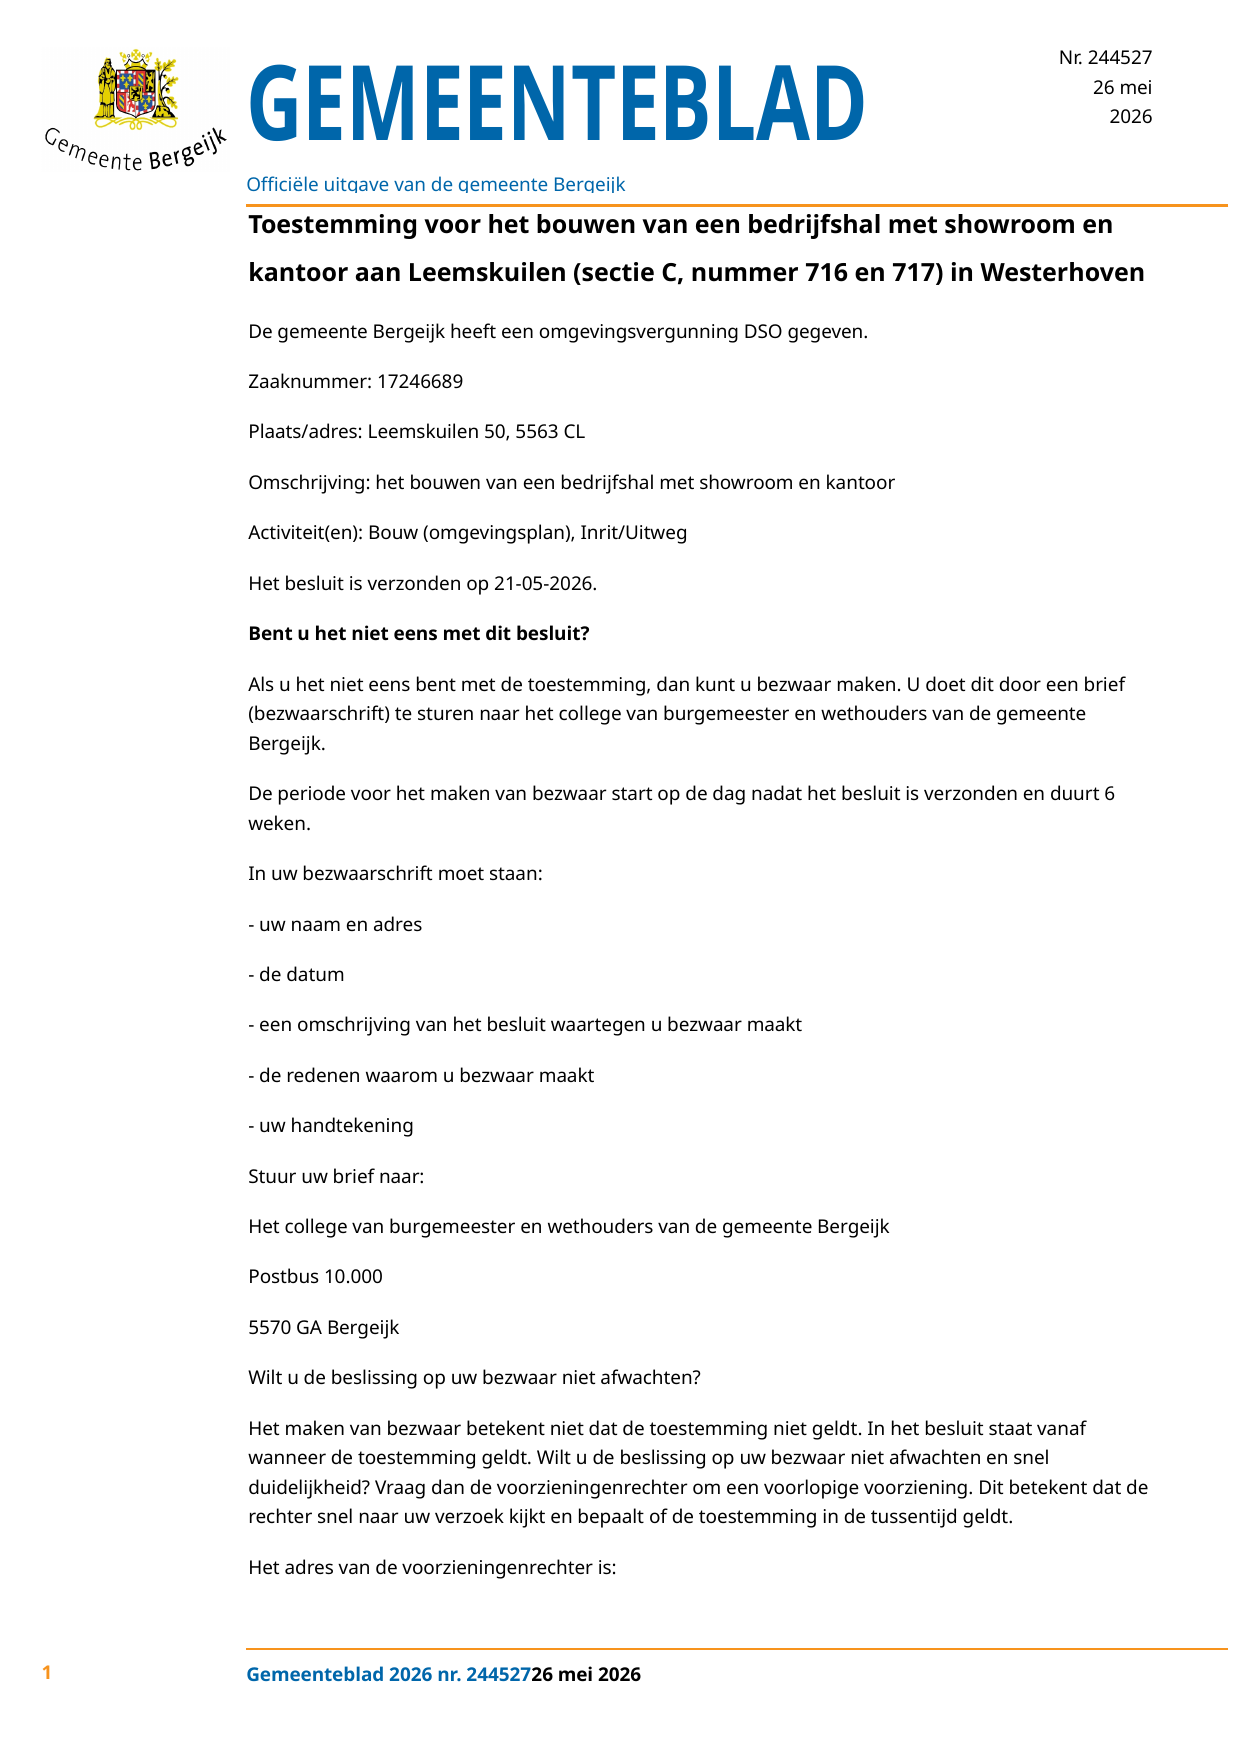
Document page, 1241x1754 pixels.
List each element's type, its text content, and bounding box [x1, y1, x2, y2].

text Stuur uw brief naar: [248, 1163, 1152, 1189]
text Omschrijving: het bouwen van een bedrijfshal met showroom en kantoor [248, 469, 1152, 495]
text Wilt u de beslissing op uw bezwaar niet afwachten? [248, 1364, 1152, 1390]
text Bent u het niet eens met dit besluit? [248, 620, 1152, 646]
text Plaats/adres: Leemskuilen 50, 5563 CL [248, 419, 1152, 444]
text Activiteit(en): Bouw (omgevingsplan), Inrit/Uitweg [248, 519, 1152, 545]
text De periode voor het maken van bezwaar start op de dag nadat het besluit is verzonden en duurt 6 weken. [248, 780, 1152, 836]
text - uw naam en adres [248, 911, 1152, 937]
text - de redenen waarom u bezwaar maakt [248, 1062, 1152, 1088]
text Postbus 10.000 [248, 1264, 1152, 1289]
picture [41, 47, 231, 172]
text Het college van burgemeester en wethouders van de gemeente Bergeijk [248, 1213, 1152, 1239]
text - uw handtekening [248, 1112, 1152, 1138]
text De gemeente Bergeijk heeft een omgevingsvergunning DSO gegeven. [248, 318, 1152, 344]
text Het besluit is verzonden op 21-05-2026. [248, 570, 1152, 596]
text 5570 GA Bergeijk [248, 1314, 1152, 1340]
text - een omschrijving van het besluit waartegen u bezwaar maakt [248, 1012, 1152, 1037]
text In uw bezwaarschrift moet staan: [248, 860, 1152, 886]
text Als u het niet eens bent met de toestemming, dan kunt u bezwaar maken. U doet dit door een brief (bezwaarschrift) te sturen naar het college van burgemeester en wethouders van de gemeente Bergeijk. [248, 671, 1152, 756]
text Toestemming voor het bouwen van een bedrijfshal met showroom en kantoor aan Leemskuilen (sectie C, nummer 716 en 717) in Westerhoven [248, 207, 1152, 288]
text Zaaknummer: 17246689 [248, 368, 1152, 394]
text Het adres van de voorzieningenrechter is: [248, 1554, 1152, 1580]
text Het maken van bezwaar betekent niet dat de toestemming niet geldt. In het besluit staat vanaf wanneer de toestemming geldt. Wilt u de beslissing op uw bezwaar niet afwachten en snel duidelijkheid? Vraag dan de voorzieningenrechter om een voorlopige voorziening. Dit betekent dat de rechter snel naar uw verzoek kijkt en bepaalt of de toestemming in de tussentijd geldt. [248, 1415, 1152, 1529]
text - de datum [248, 961, 1152, 987]
